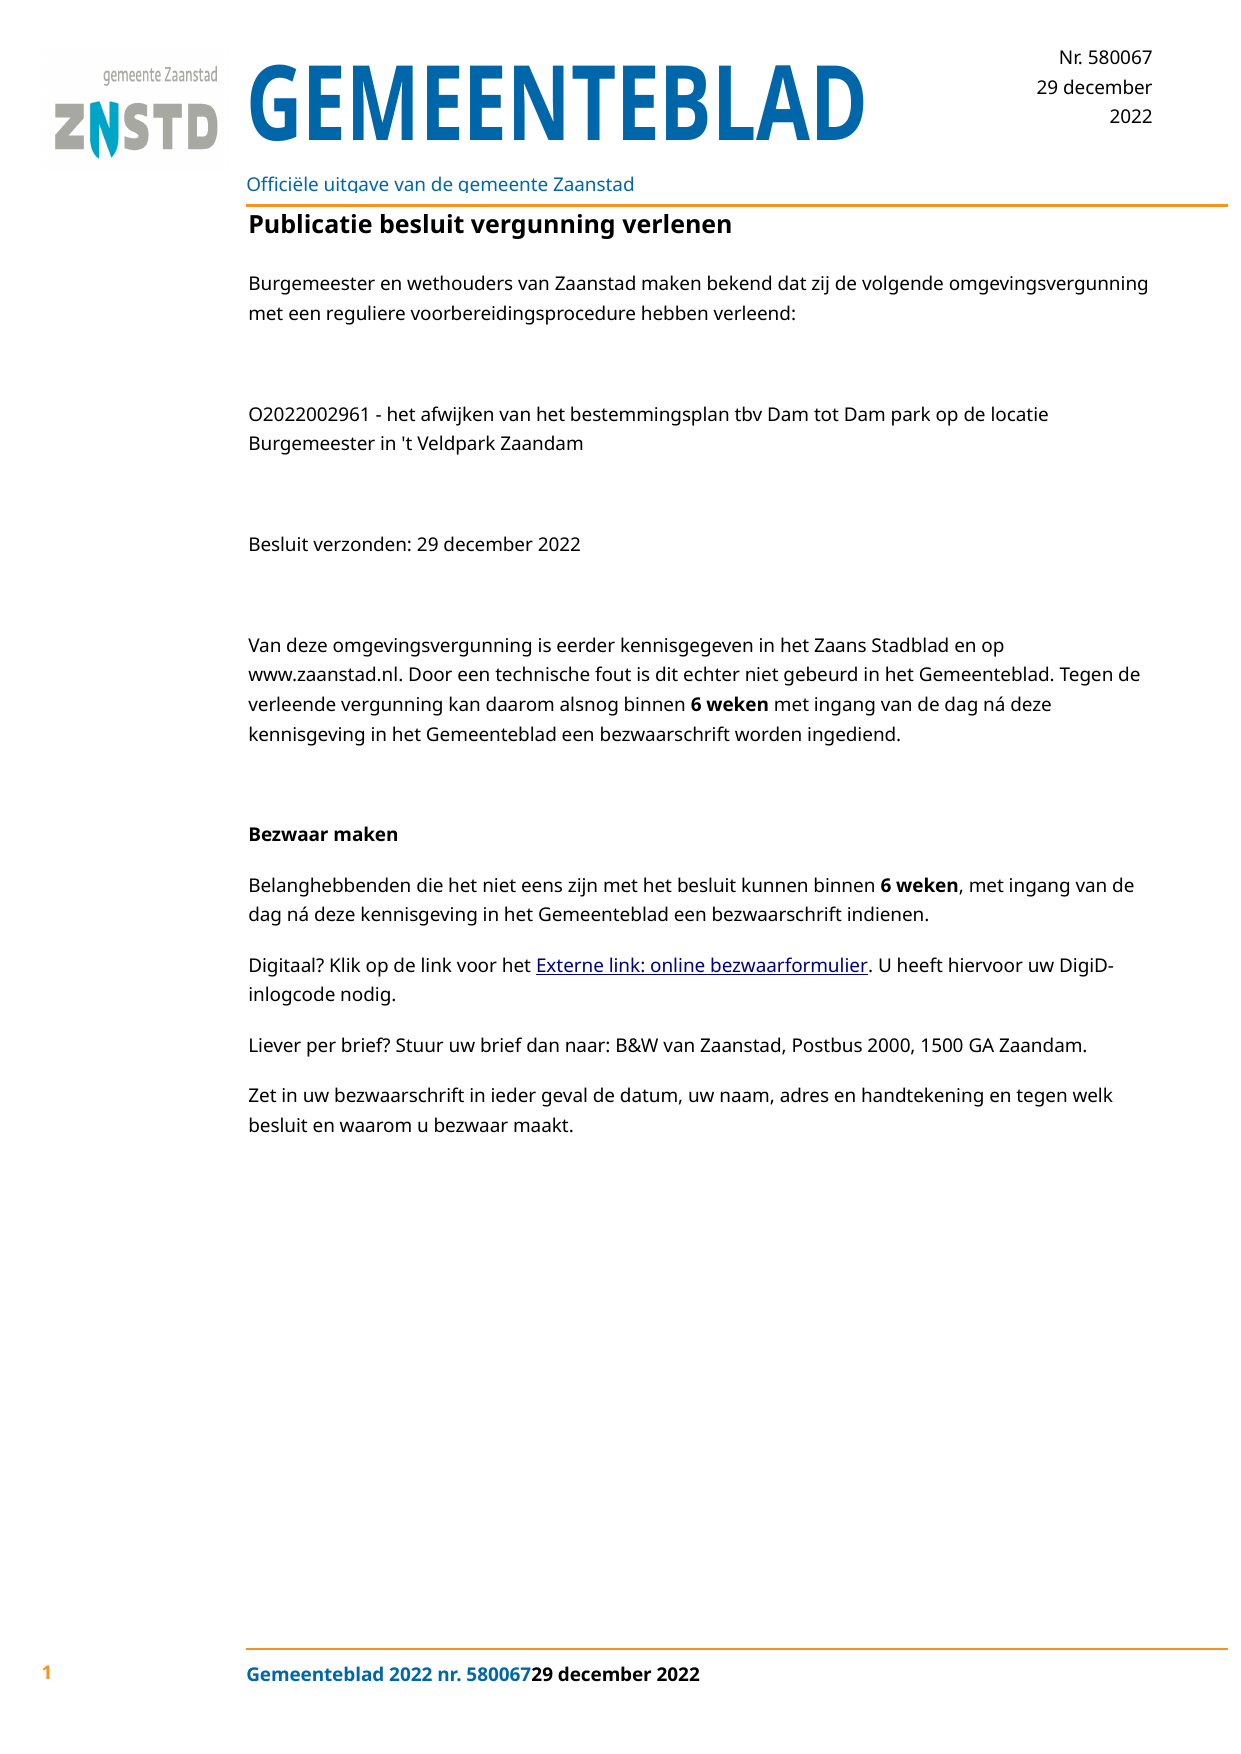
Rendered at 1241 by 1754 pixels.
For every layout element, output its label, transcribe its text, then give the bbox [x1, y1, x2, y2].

text Belanghebbenden die het niet eens zijn met het besluit kunnen binnen 6 weken, met ingang van de dag ná deze kennisgeving in het Gemeenteblad een bezwaarschrift indienen. [248, 872, 1152, 927]
text Zet in uw bezwaarschrift in ieder geval de datum, uw naam, adres en handtekening en tegen welk besluit en waarom u bezwaar maakt. [248, 1082, 1152, 1138]
text Liever per brief? Stuur uw brief dan naar: B&W van Zaanstad, Postbus 2000, 1500 GA Zaandam. [248, 1032, 1152, 1058]
text Van deze omgevingsvergunning is eerder kennisgegeven in het Zaans Stadblad en op www.zaanstad.nl. Door een technische fout is dit echter niet gebeurd in het Gemeenteblad. Tegen de verleende vergunning kan daarom alsnog binnen 6 weken met ingang van de dag ná deze kennisgeving in het Gemeenteblad een bezwaarschrift worden ingediend. [248, 632, 1152, 746]
text Burgemeester en wethouders van Zaanstad maken bekend dat zij de volgende omgevingsvergunning met een reguliere voorbereidingsprocedure hebben verleend: [248, 270, 1152, 326]
text Besluit verzonden: 29 december 2022 [248, 531, 1152, 557]
text O2022002961 - het afwijken van het bestemmingsplan tbv Dam tot Dam park op de locatie Burgemeester in 't Veldpark Zaandam [248, 401, 1152, 456]
picture [41, 47, 231, 172]
text Digitaal? Klik op de link voor het Externe link: online bezwaarformulier. U heeft hiervoor uw DigiD-inlogcode nodig. [248, 952, 1152, 1007]
text Bezwaar maken [248, 822, 1152, 847]
text Publicatie besluit vergunning verlenen [248, 207, 1152, 241]
